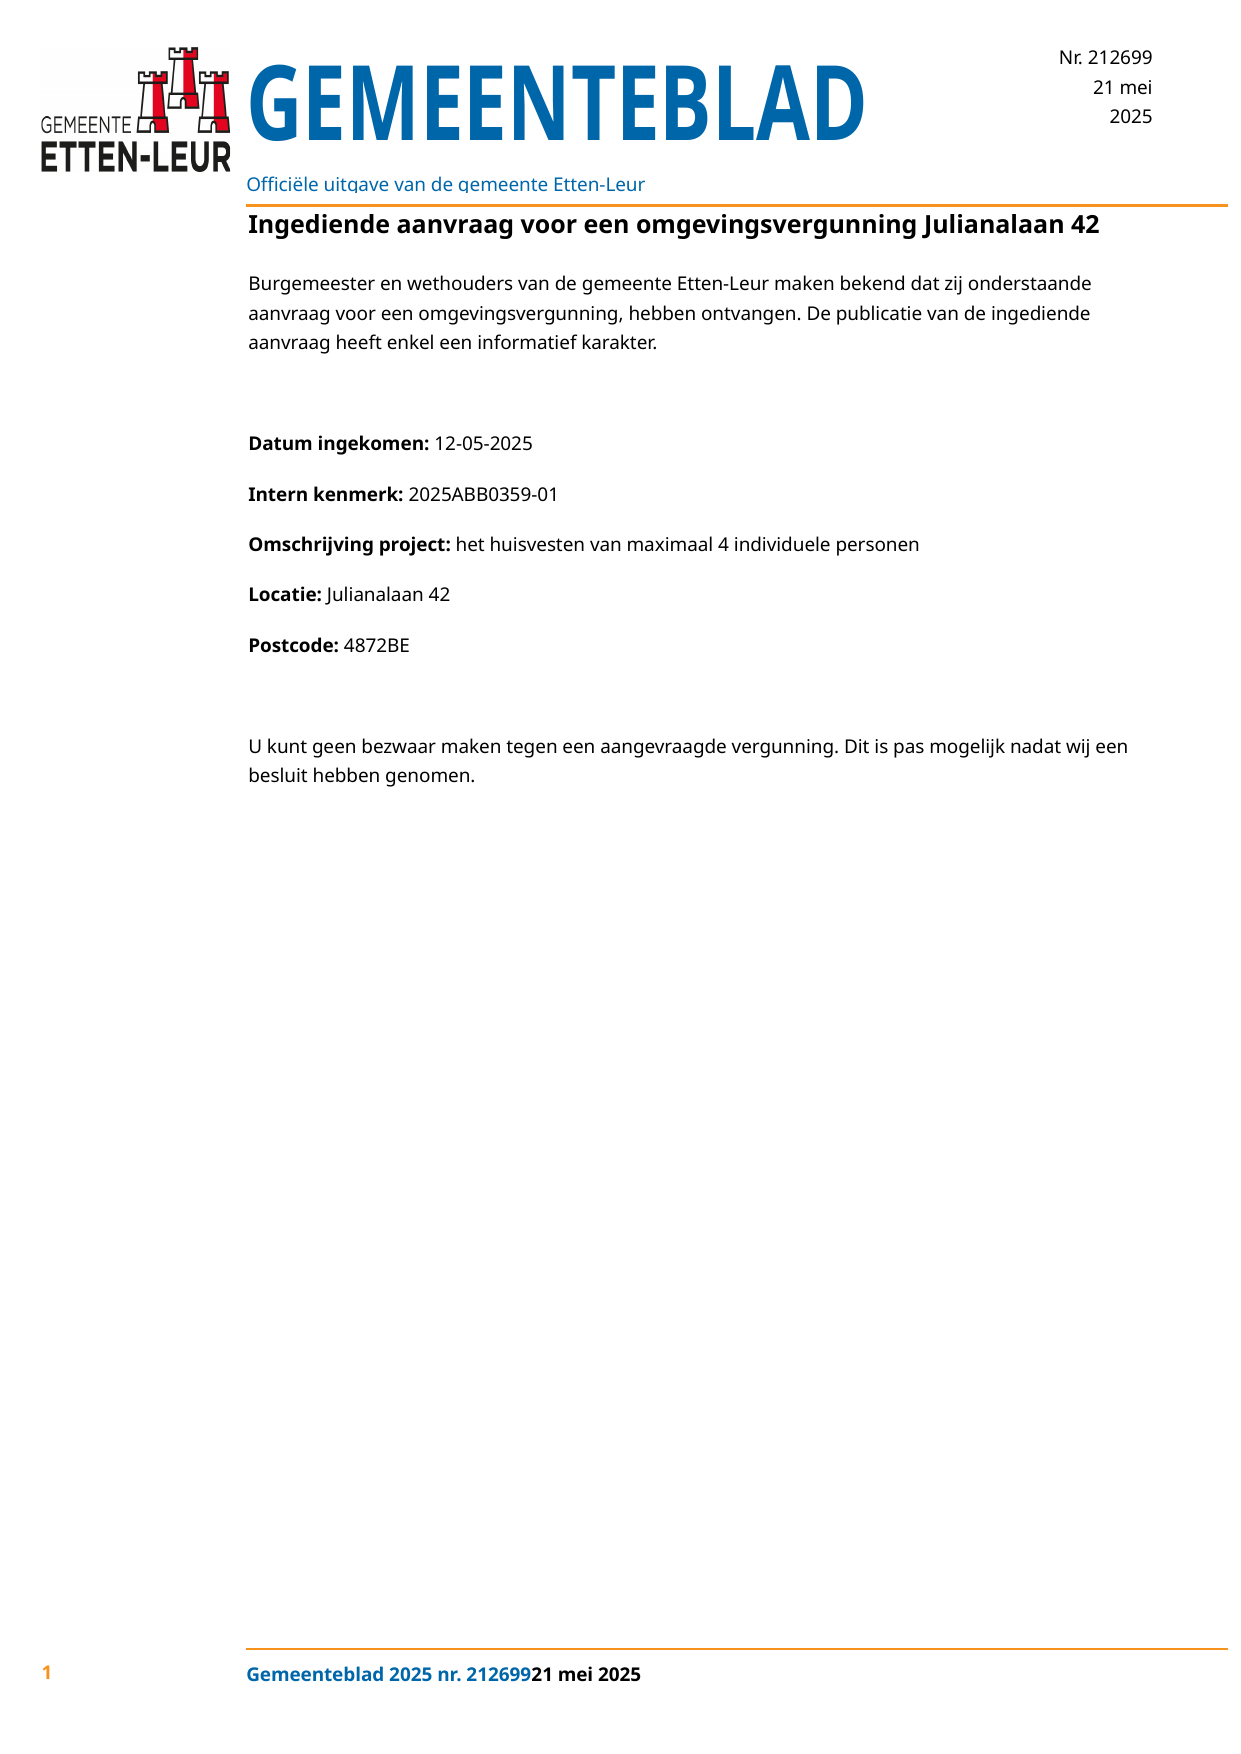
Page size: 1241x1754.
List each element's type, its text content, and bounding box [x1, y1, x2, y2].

text Intern kenmerk: 2025ABB0359-01 [248, 481, 1152, 506]
text Omschrijving project: het huisvesten van maximaal 4 individuele personen [248, 531, 1152, 557]
text U kunt geen bezwaar maken tegen een aangevraagde vergunning. Dit is pas mogelijk nadat wij een besluit hebben genomen. [248, 733, 1152, 788]
text Locatie: Julianalaan 42 [248, 582, 1152, 607]
text Burgemeester en wethouders van de gemeente Etten-Leur maken bekend dat zij onderstaande aanvraag voor een omgevingsvergunning, hebben ontvangen. De publicatie van de ingediende aanvraag heeft enkel een informatief karakter. [248, 270, 1152, 355]
text Datum ingekomen: 12-05-2025 [248, 430, 1152, 456]
picture [41, 47, 231, 172]
text Postcode: 4872BE [248, 632, 1152, 658]
text Ingediende aanvraag voor een omgevingsvergunning Julianalaan 42 [248, 207, 1152, 241]
